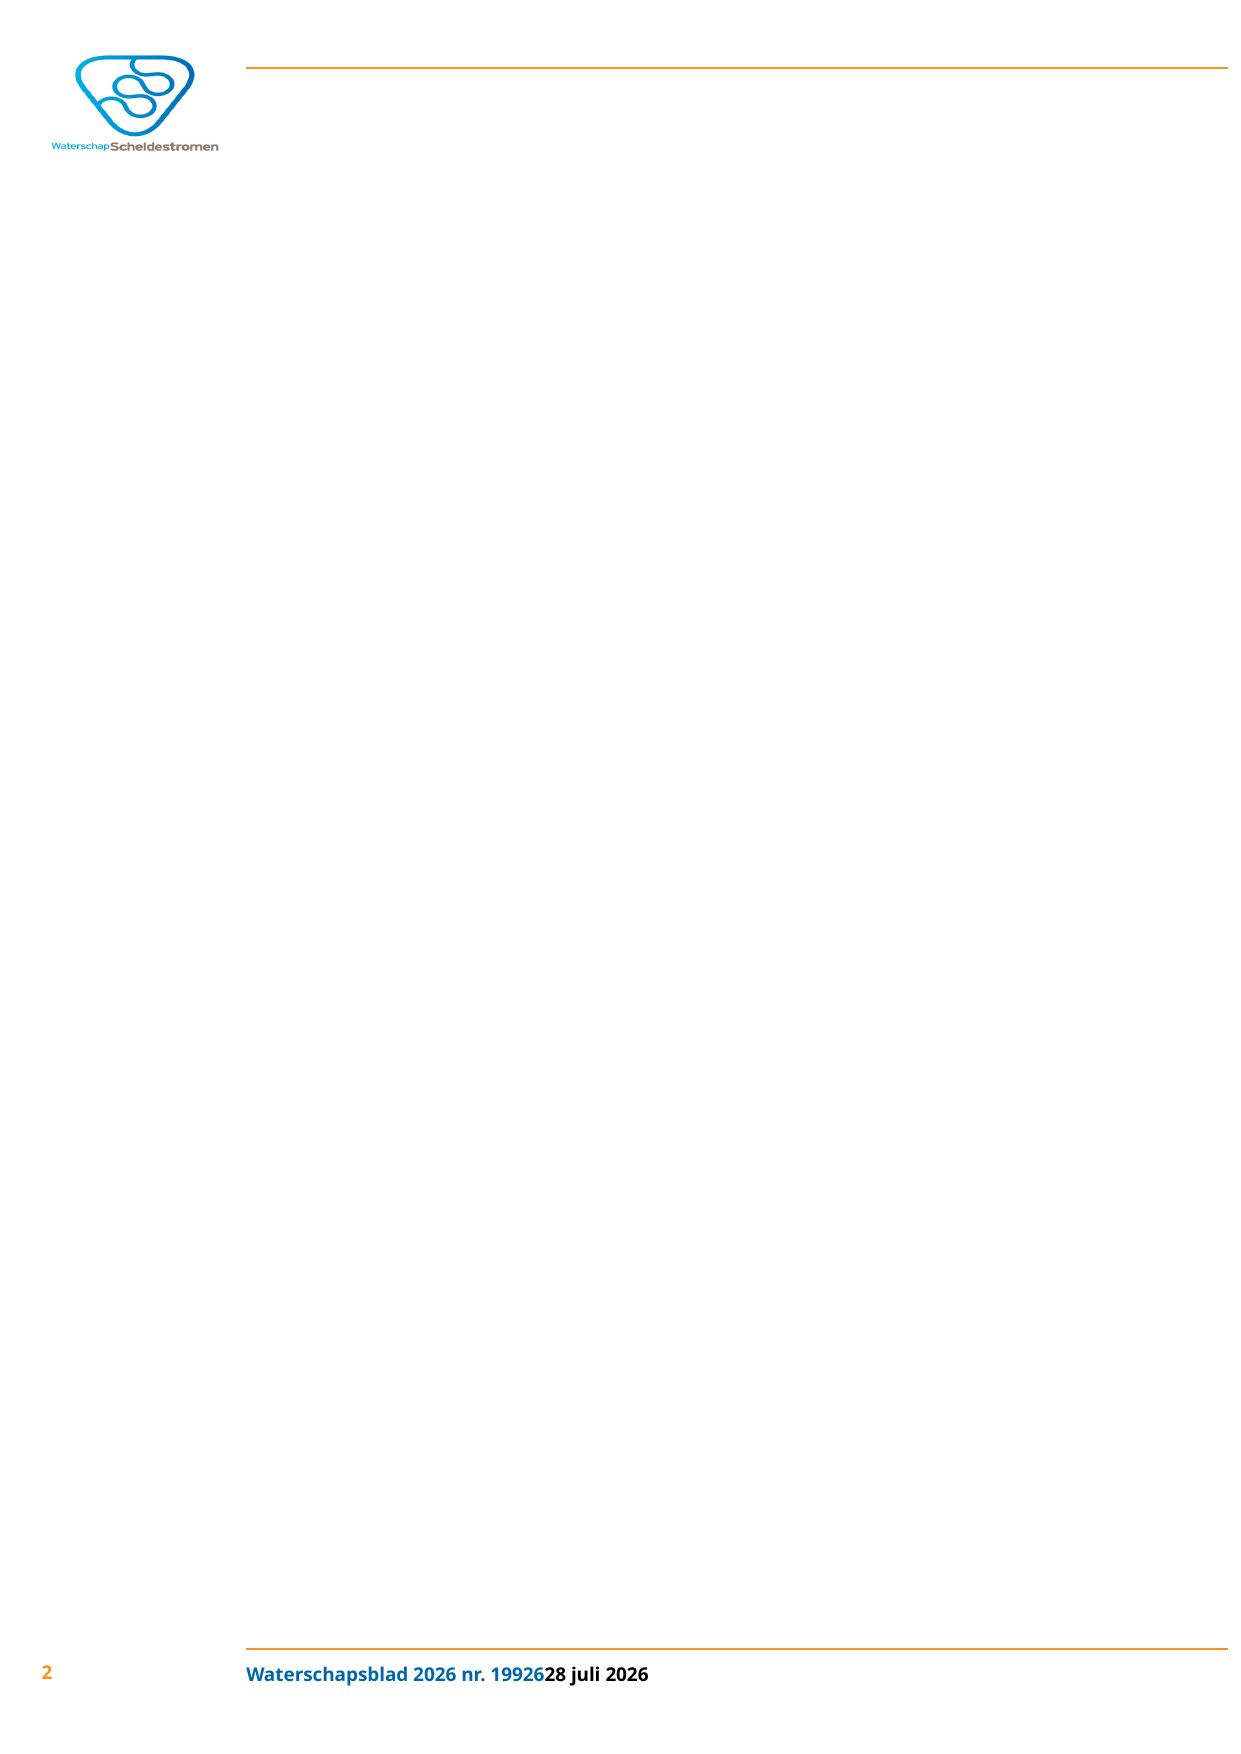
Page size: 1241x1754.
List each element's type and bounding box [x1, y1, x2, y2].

picture [41, 47, 231, 172]
